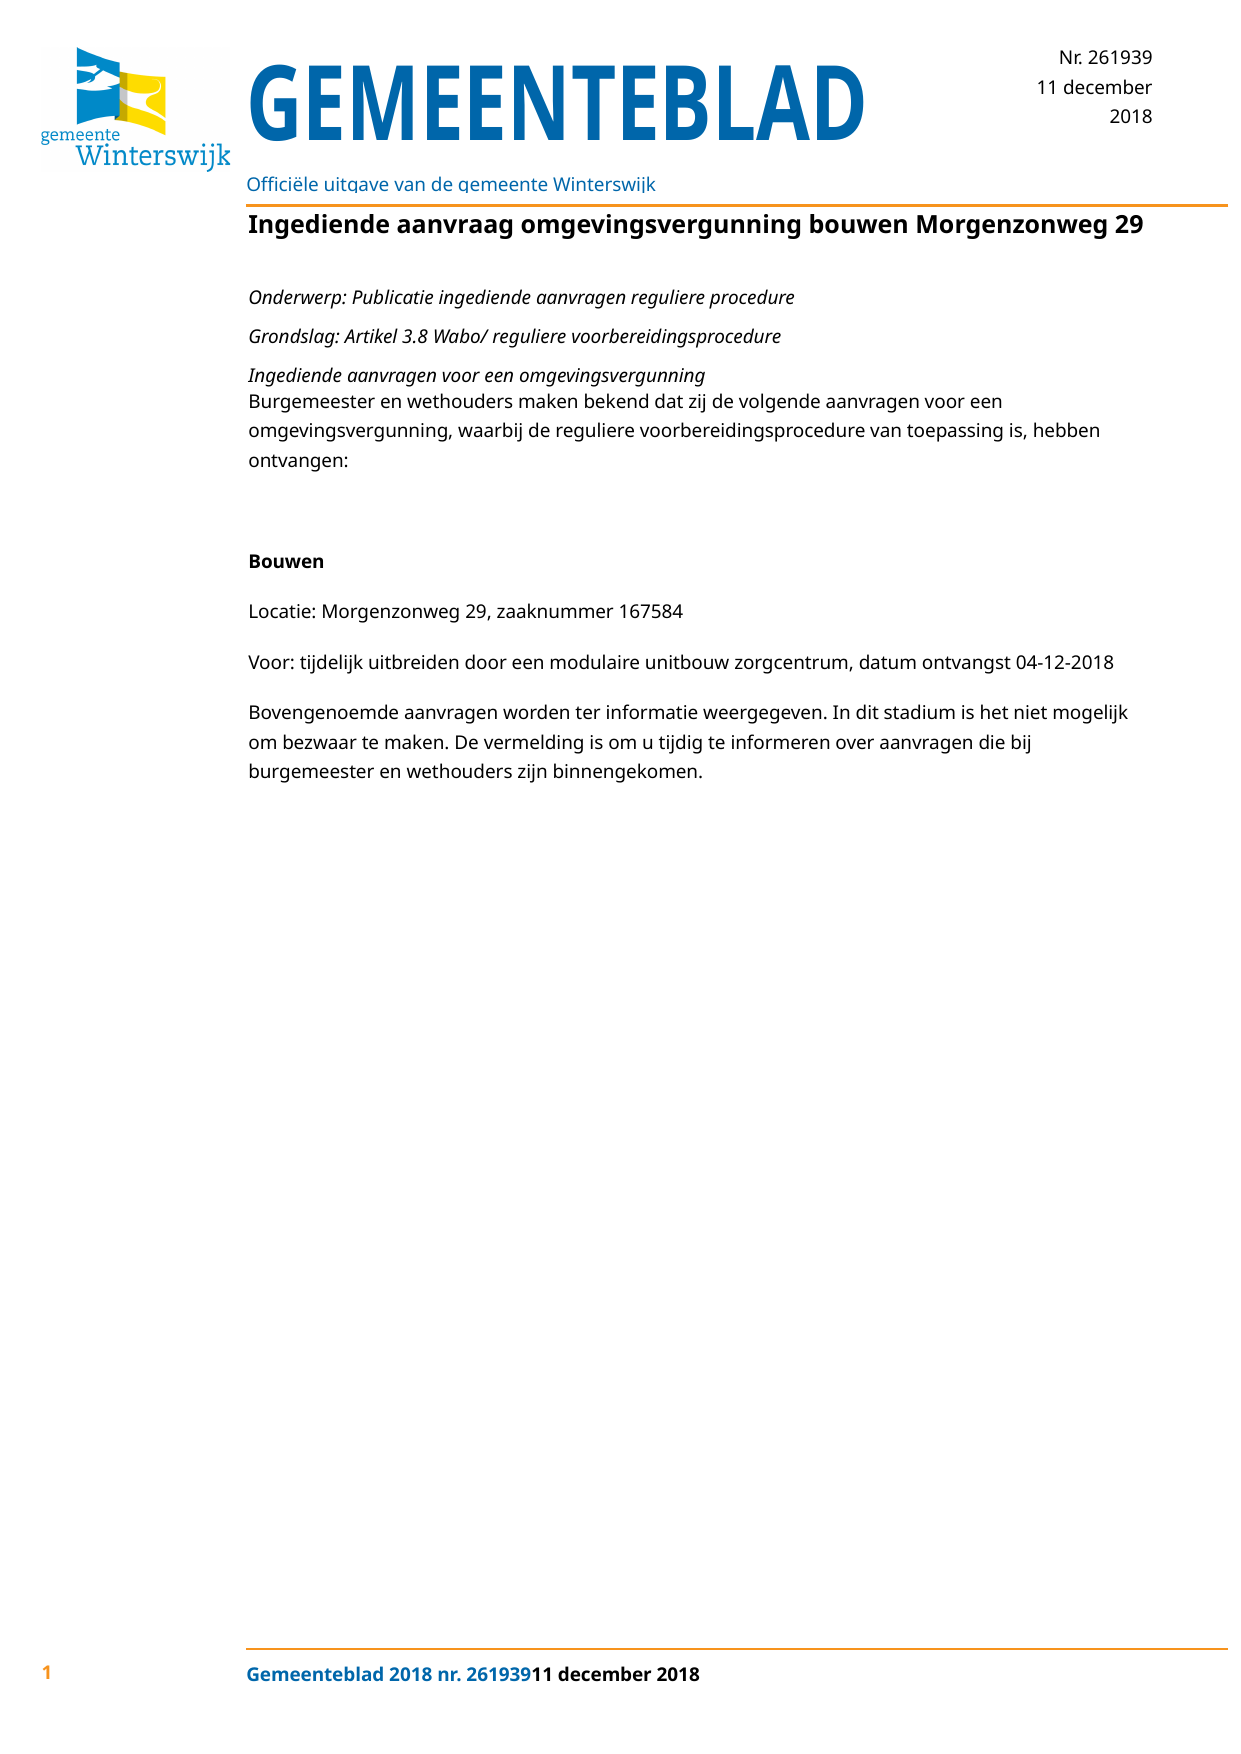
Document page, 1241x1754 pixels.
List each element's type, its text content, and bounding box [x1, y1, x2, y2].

picture [41, 47, 231, 172]
text Onderwerp: Publicatie ingediende aanvragen reguliere procedure [248, 284, 1152, 309]
text Bouwen [248, 548, 1152, 574]
text Ingediende aanvraag omgevingsvergunning bouwen Morgenzonweg 29 [248, 207, 1152, 241]
text Locatie: Morgenzonweg 29, zaaknummer 167584 [248, 598, 1152, 624]
picture [225, 153, 231, 162]
text Burgemeester en wethouders maken bekend dat zij de volgende aanvragen voor een omgevingsvergunning, waarbij de reguliere voorbereidingsprocedure van toepassing is, hebben ontvangen: [248, 388, 1152, 473]
text Bovengenoemde aanvragen worden ter informatie weergegeven. In dit stadium is het niet mogelijk om bezwaar te maken. De vermelding is om u tijdig te informeren over aanvragen die bij burgemeester en wethouders zijn binnengekomen. [248, 699, 1152, 784]
text Grondslag: Artikel 3.8 Wabo/ reguliere voorbereidingsprocedure [248, 323, 1152, 349]
text Voor: tijdelijk uitbreiden door een modulaire unitbouw zorgcentrum, datum ontvangst 04-12-2018 [248, 649, 1152, 675]
text Ingediende aanvragen voor een omgevingsvergunning [248, 362, 1152, 388]
